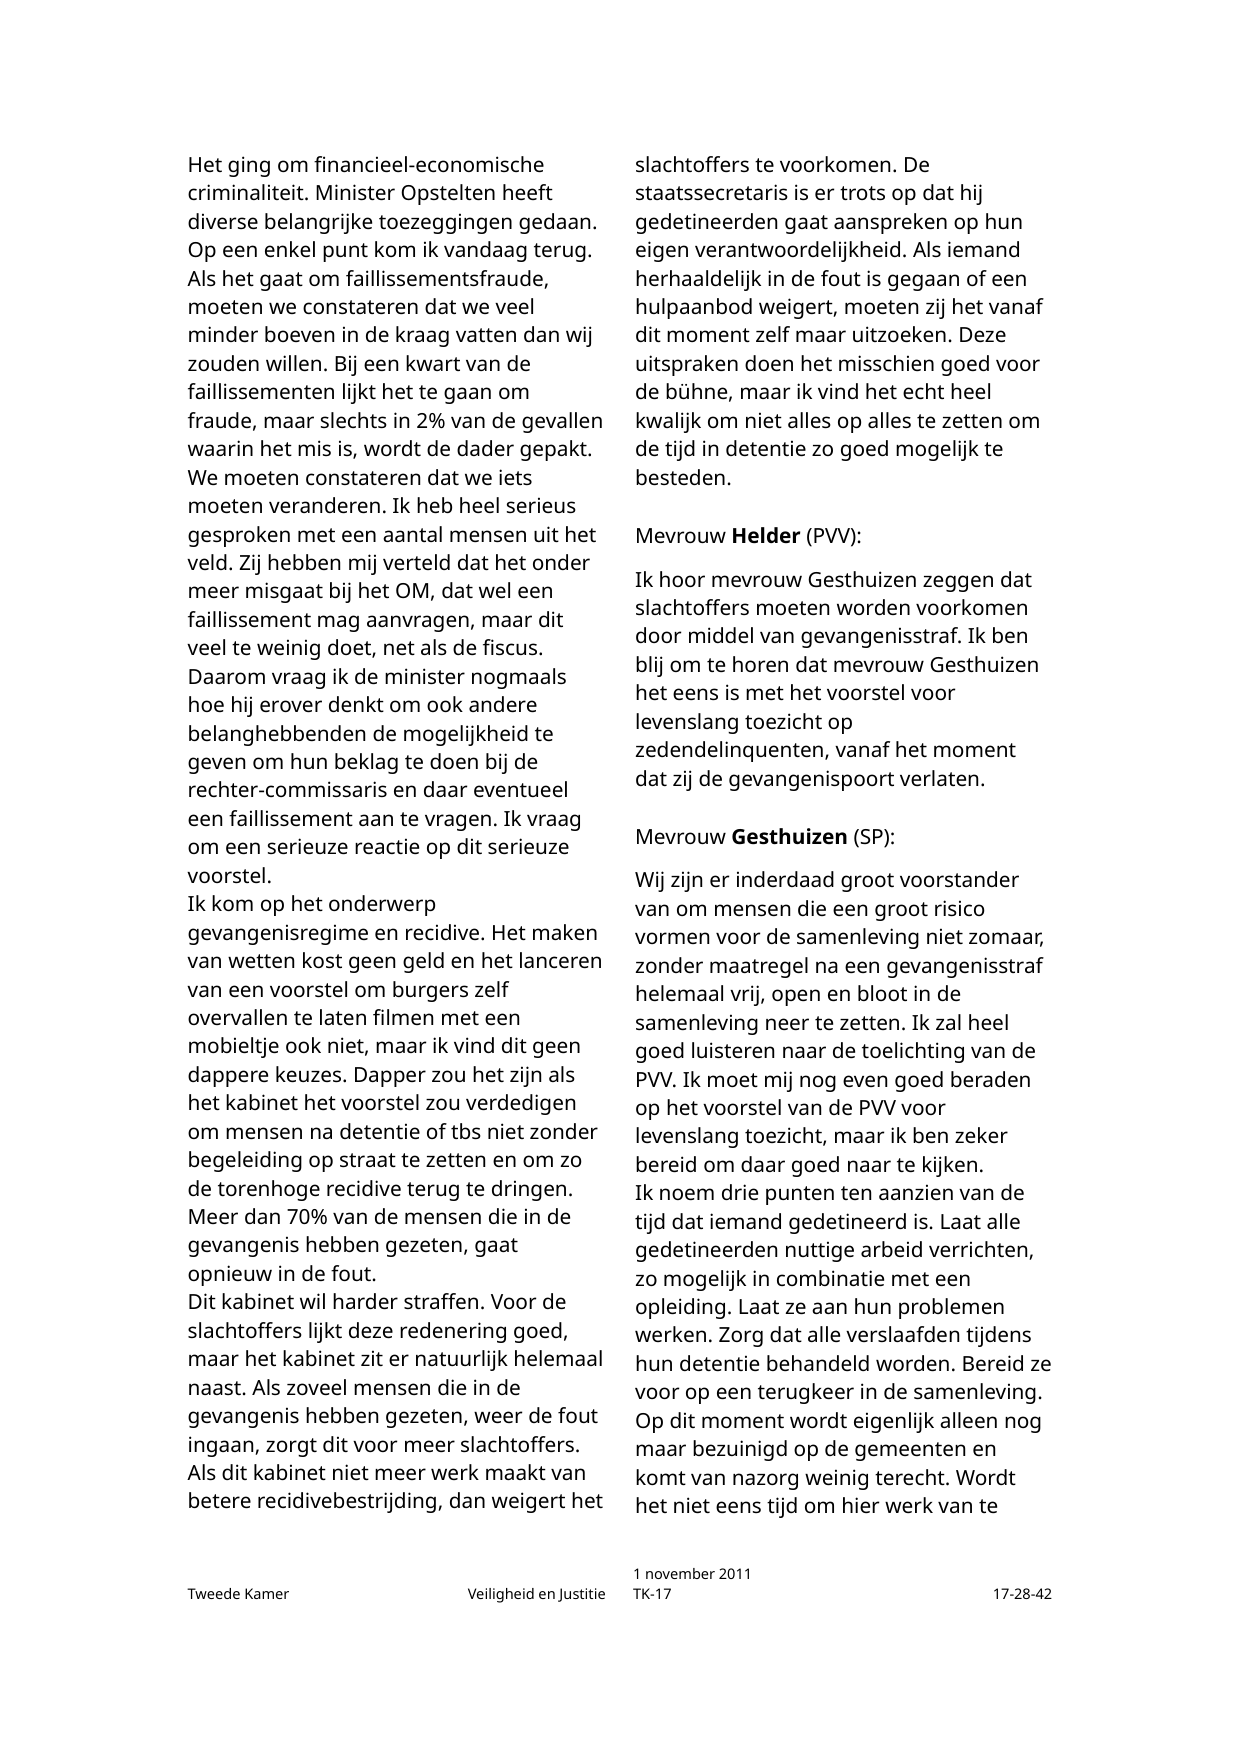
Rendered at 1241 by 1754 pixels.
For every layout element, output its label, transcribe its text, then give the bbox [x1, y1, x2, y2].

text Dit kabinet wil harder straffen. Voor de slachtoffers lijkt deze redenering goed, maar het kabinet zit er natuurlijk helemaal naast. Als zoveel mensen die in de gevangenis hebben gezeten, weer de fout ingaan, zorgt dit voor meer slachtoffers. Als dit kabinet niet meer werk maakt van betere recidivebestrijding, dan weigert het [187, 1287, 605, 1515]
text Ik noem drie punten ten aanzien van de tijd dat iemand gedetineerd is. Laat alle gedetineerden nuttige arbeid verrichten, zo mogelijk in combinatie met een opleiding. Laat ze aan hun problemen werken. Zorg dat alle verslaafden tijdens hun detentie behandeld worden. Bereid ze voor op een terugkeer in de samenleving. Op dit moment wordt eigenlijk alleen nog maar bezuinigd op de gemeenten en komt van nazorg weinig terecht. Wordt het niet eens tijd om hier werk van te [635, 1178, 1053, 1520]
text Ik kom op het onderwerp gevangenisregime en recidive. Het maken van wetten kost geen geld en het lanceren van een voorstel om burgers zelf overvallen te laten filmen met een mobieltje ook niet, maar ik vind dit geen dappere keuzes. Dapper zou het zijn als het kabinet het voorstel zou verdedigen om mensen na detentie of tbs niet zonder begeleiding op straat te zetten en om zo de torenhoge recidive terug te dringen. Meer dan 70% van de mensen die in de gevangenis hebben gezeten, gaat opnieuw in de fout. [187, 889, 605, 1287]
text Mevrouw Gesthuizen (SP): [635, 822, 1053, 851]
text Mevrouw Helder (PVV): [635, 521, 1053, 550]
text Wij zijn er inderdaad groot voorstander van om mensen die een groot risico vormen voor de samenleving niet zomaar, zonder maatregel na een gevangenisstraf helemaal vrij, open en bloot in de samenleving neer te zetten. Ik zal heel goed luisteren naar de toelichting van de PVV. Ik moet mij nog even goed beraden op het voorstel van de PVV voor levenslang toezicht, maar ik ben zeker bereid om daar goed naar te kijken. [635, 866, 1053, 1178]
text Ik hoor mevrouw Gesthuizen zeggen dat slachtoffers moeten worden voorkomen door middel van gevangenisstraf. Ik ben blij om te horen dat mevrouw Gesthuizen het eens is met het voorstel voor levenslang toezicht op zedendelinquenten, vanaf het moment dat zij de gevangenispoort verlaten. [635, 565, 1053, 792]
text slachtoffers te voorkomen. De staatssecretaris is er trots op dat hij gedetineerden gaat aanspreken op hun eigen verantwoordelijkheid. Als iemand herhaaldelijk in de fout is gegaan of een hulpaanbod weigert, moeten zij het vanaf dit moment zelf maar uitzoeken. Deze uitspraken doen het misschien goed voor de bühne, maar ik vind het echt heel kwalijk om niet alles op alles te zetten om de tijd in detentie zo goed mogelijk te besteden. [635, 150, 1053, 491]
text Het ging om financieel-economische criminaliteit. Minister Opstelten heeft diverse belangrijke toezeggingen gedaan. Op een enkel punt kom ik vandaag terug. Als het gaat om faillissementsfraude, moeten we constateren dat we veel minder boeven in de kraag vatten dan wij zouden willen. Bij een kwart van de faillissementen lijkt het te gaan om fraude, maar slechts in 2% van de gevallen waarin het mis is, wordt de dader gepakt. We moeten constateren dat we iets moeten veranderen. Ik heb heel serieus gesproken met een aantal mensen uit het veld. Zij hebben mij verteld dat het onder meer misgaat bij het OM, dat wel een faillissement mag aanvragen, maar dit veel te weinig doet, net als de fiscus. Daarom vraag ik de minister nogmaals hoe hij erover denkt om ook andere belanghebbenden de mogelijkheid te geven om hun beklag te doen bij de rechter-commissaris en daar eventueel een faillissement aan te vragen. Ik vraag om een serieuze reactie op dit serieuze voorstel. [187, 150, 605, 889]
